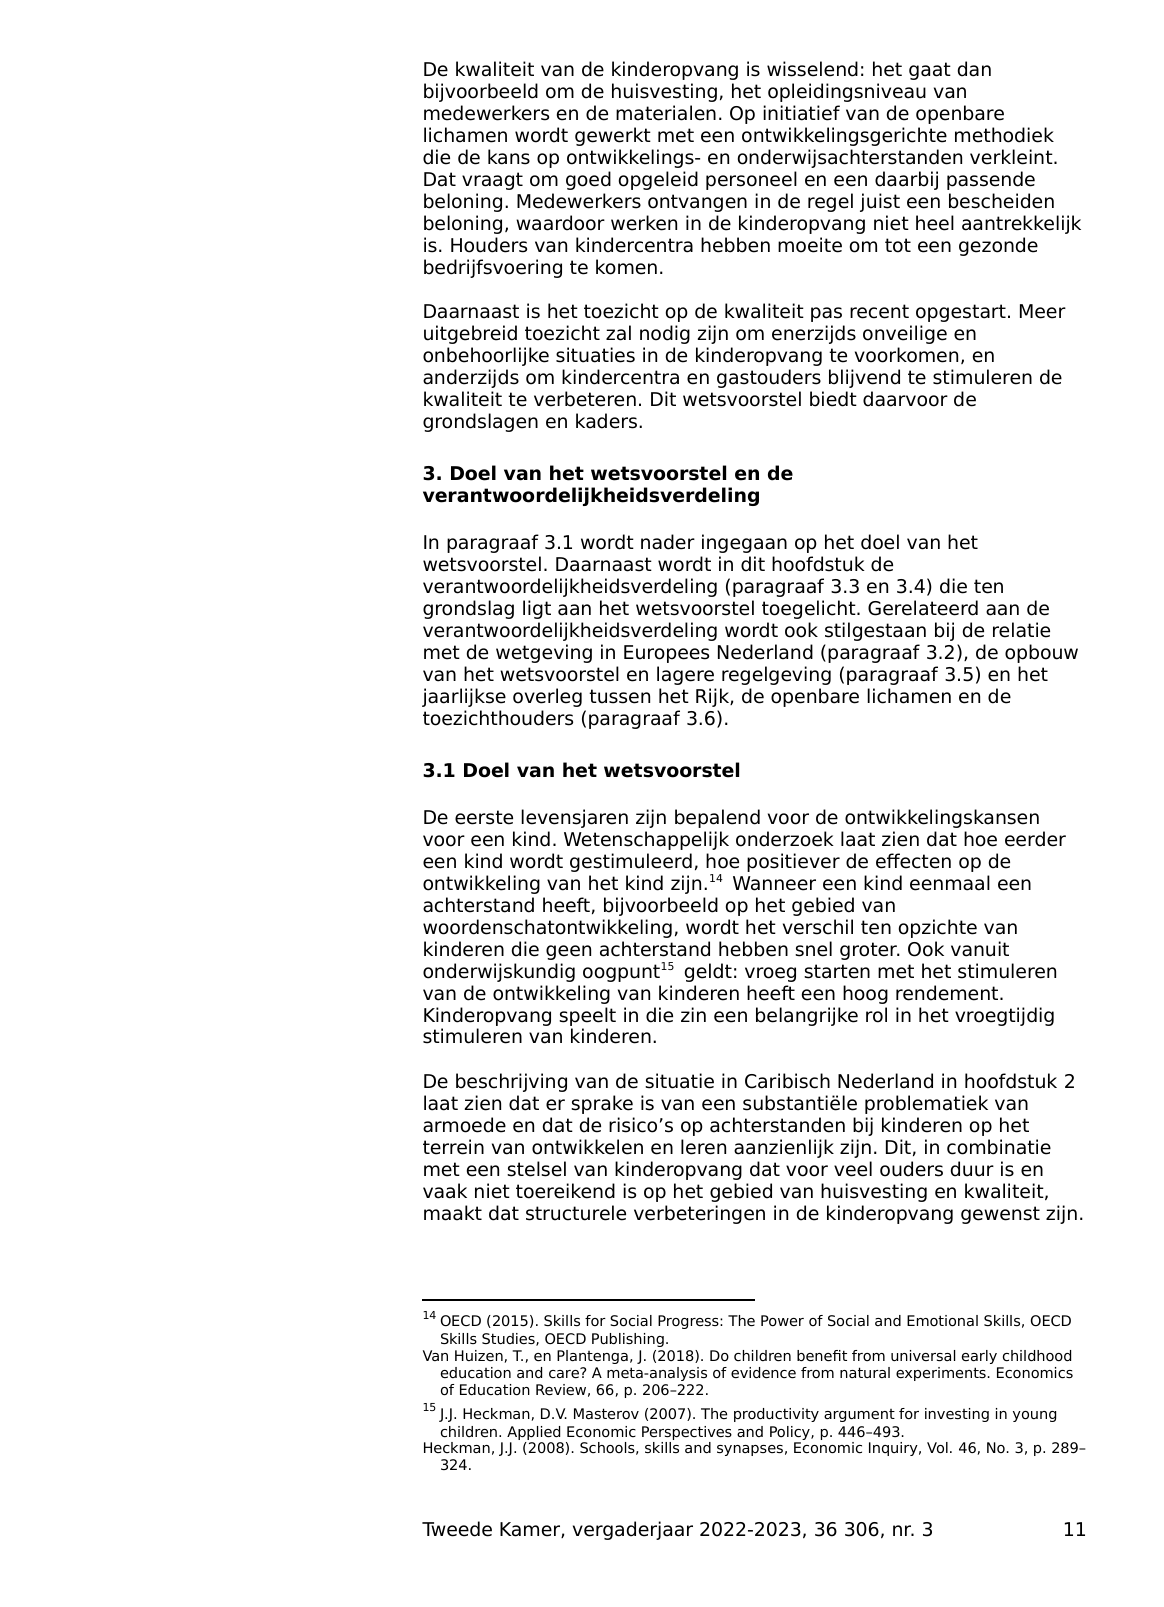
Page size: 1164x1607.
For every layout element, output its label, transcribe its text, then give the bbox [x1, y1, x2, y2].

text OECD (2015). Skills for Social Progress: The Power of Social and Emotional Skills, OECD Skills Studies, OECD Publishing. [422, 1309, 1087, 1348]
text De beschrijving van de situatie in Caribisch Nederland in hoofdstuk 2 laat zien dat er sprake is van een substantiële problematiek van armoede en dat de risico’s op achterstanden bij kinderen op het terrein van ontwikkelen en leren aanzienlijk zijn. Dit, in combinatie met een stelsel van kinderopvang dat voor veel ouders duur is en vaak niet toereikend is op het gebied van huisvesting en kwaliteit, maakt dat structurele verbeteringen in de kinderopvang gewenst zijn. [422, 1071, 1087, 1224]
text Van Huizen, T., en Plantenga, J. (2018). Do children benefit from universal early childhood education and care? A meta-analysis of evidence from natural experiments. Economics of Education Review, 66, p. 206–222. [422, 1348, 1087, 1399]
text Heckman, J.J. (2008). Schools, skills and synapses, Economic Inquiry, Vol. 46, No. 3, p. 289–324. [422, 1441, 1087, 1474]
subtitle 3.1 Doel van het wetsvoorstel [422, 760, 1087, 782]
text De kwaliteit van de kinderopvang is wisselend: het gaat dan bijvoorbeeld om de huisvesting, het opleidingsniveau van medewerkers en de materialen. Op initiatief van de openbare lichamen wordt gewerkt met een ontwikkelingsgerichte methodiek die de kans op ontwikkelings- en onderwijsachterstanden verkleint. Dat vraagt om goed opgeleid personeel en een daarbij passende beloning. Medewerkers ontvangen in de regel juist een bescheiden beloning, waardoor werken in de kinderopvang niet heel aantrekkelijk is. Houders van kindercentra hebben moeite om tot een gezonde bedrijfsvoering te komen. [422, 59, 1087, 279]
text Daarnaast is het toezicht op de kwaliteit pas recent opgestart. Meer uitgebreid toezicht zal nodig zijn om enerzijds onveilige en onbehoorlijke situaties in de kinderopvang te voorkomen, en anderzijds om kindercentra en gastouders blijvend te stimuleren de kwaliteit te verbeteren. Dit wetsvoorstel biedt daarvoor de grondslagen en kaders. [422, 301, 1087, 433]
text In paragraaf 3.1 wordt nader ingegaan op het doel van het wetsvoorstel. Daarnaast wordt in dit hoofdstuk de verantwoordelijkheidsverdeling (paragraaf 3.3 en 3.4) die ten grondslag ligt aan het wetsvoorstel toegelicht. Gerelateerd aan de verantwoordelijkheidsverdeling wordt ook stilgestaan bij de relatie met de wetgeving in Europees Nederland (paragraaf 3.2), de opbouw van het wetsvoorstel en lagere regelgeving (paragraaf 3.5) en het jaarlijkse overleg tussen het Rijk, de openbare lichamen en de toezichthouders (paragraaf 3.6). [422, 532, 1087, 730]
text J.J. Heckman, D.V. Masterov (2007). The productivity argument for investing in young children. Applied Economic Perspectives and Policy, p. 446–493. [422, 1402, 1087, 1441]
text De eerste levensjaren zijn bepalend voor de ontwikkelingskansen voor een kind. Wetenschappelijk onderzoek laat zien dat hoe eerder een kind wordt gestimuleerd, hoe positiever de effecten op de ontwikkeling van het kind zijn. Wanneer een kind eenmaal een achterstand heeft, bijvoorbeeld op het gebied van woordenschatontwikkeling, wordt het verschil ten opzichte van kinderen die geen achterstand hebben snel groter. Ook vanuit onderwijskundig oogpunt geldt: vroeg starten met het stimuleren van de ontwikkeling van kinderen heeft een hoog rendement. Kinderopvang speelt in die zin een belangrijke rol in het vroegtijdig stimuleren van kinderen. [422, 807, 1087, 1048]
subtitle 3. Doel van het wetsvoorstel en de verantwoordelijkheidsverdeling [422, 463, 1087, 507]
